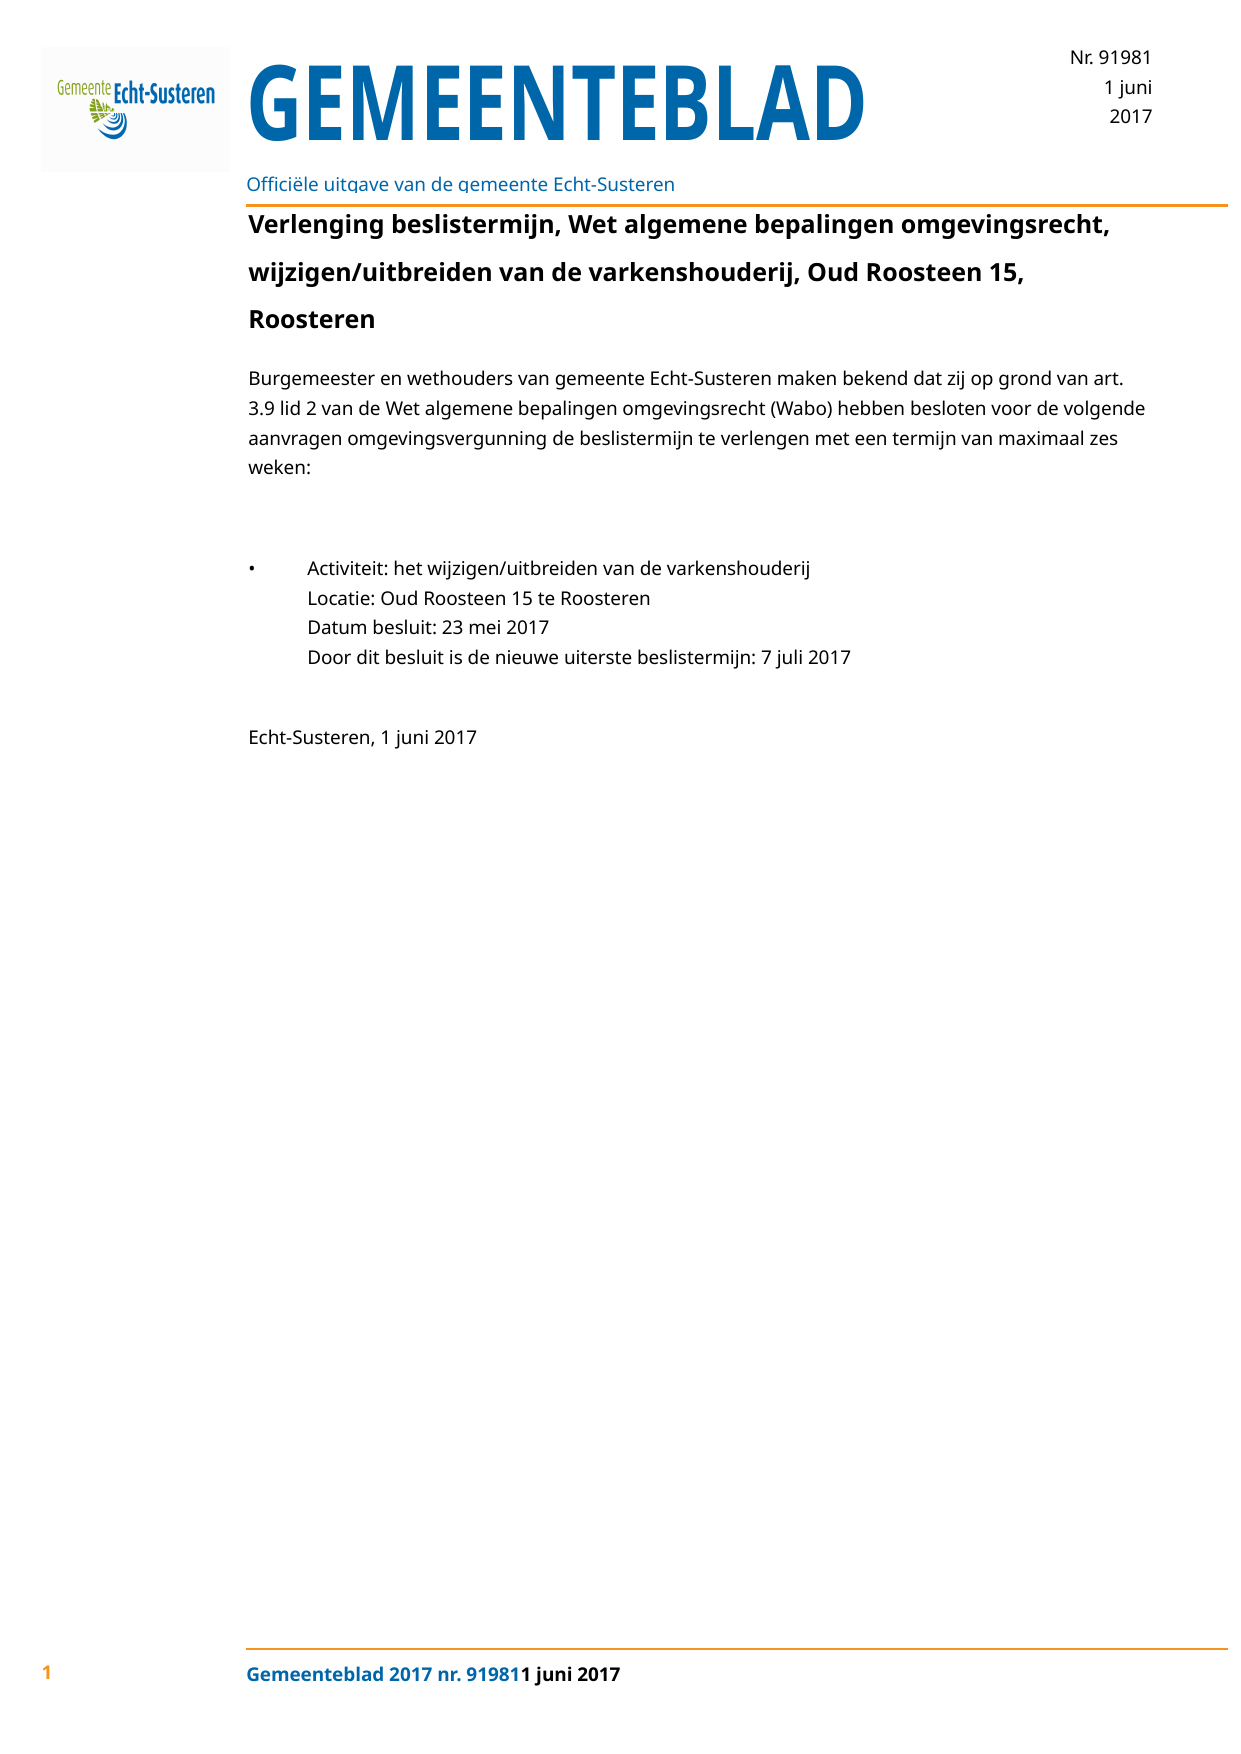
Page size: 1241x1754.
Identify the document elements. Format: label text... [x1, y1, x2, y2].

text Verlenging beslistermijn, Wet algemene bepalingen omgevingsrecht, wijzigen/uitbreiden van de varkenshouderij, Oud Roosteen 15, Roosteren [248, 207, 1152, 336]
picture [41, 47, 231, 172]
list Datum besluit: 23 mei 2017 [248, 614, 1152, 640]
list Activiteit: het wijzigen/uitbreiden van de varkenshouderij [248, 555, 1152, 581]
list Door dit besluit is de nieuwe uiterste beslistermijn: 7 juli 2017 [248, 644, 1152, 669]
text Echt-Susteren, 1 juni 2017 [248, 724, 1152, 749]
list Locatie: Oud Roosteen 15 te Roosteren [248, 585, 1152, 610]
text Burgemeester en wethouders van gemeente Echt-Susteren maken bekend dat zij op grond van art. 3.9 lid 2 van de Wet algemene bepalingen omgevingsrecht (Wabo) hebben besloten voor de volgende aanvragen omgevingsvergunning de beslistermijn te verlengen met een termijn van maximaal zes weken: [248, 366, 1152, 480]
